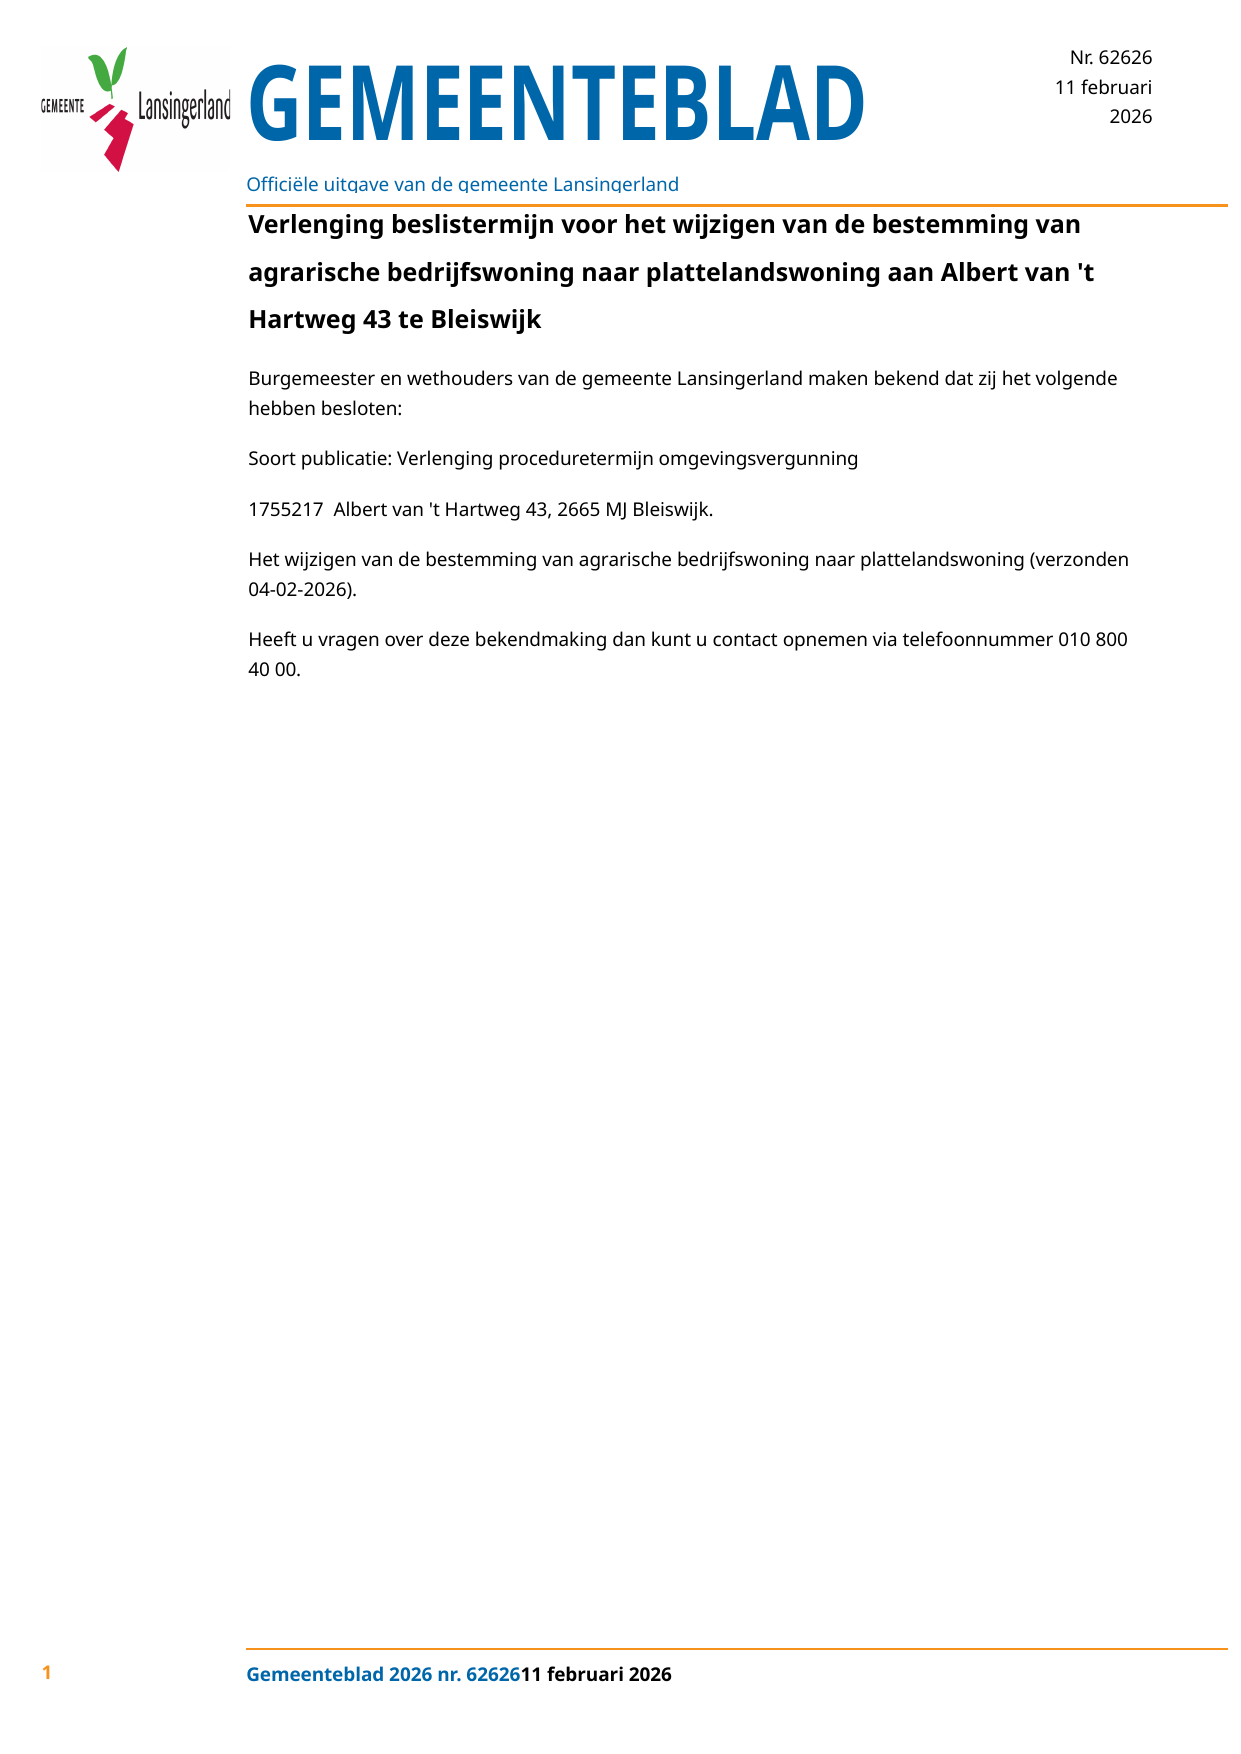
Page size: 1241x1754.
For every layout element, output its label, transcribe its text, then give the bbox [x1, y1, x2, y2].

text Verlenging beslistermijn voor het wijzigen van de bestemming van agrarische bedrijfswoning naar plattelandswoning aan Albert van 't Hartweg 43 te Bleiswijk [248, 207, 1152, 336]
text Burgemeester en wethouders van de gemeente Lansingerland maken bekend dat zij het volgende hebben besloten: [248, 366, 1152, 421]
text Het wijzigen van de bestemming van agrarische bedrijfswoning naar plattelandswoning (verzonden 04-02-2026). [248, 546, 1152, 602]
text 1755217 Albert van 't Hartweg 43, 2665 MJ Bleiswijk. [248, 496, 1152, 522]
text Heeft u vragen over deze bekendmaking dan kunt u contact opnemen via telefoonnummer 010 800 40 00. [248, 626, 1152, 682]
text Soort publicatie: Verlenging proceduretermijn omgevingsvergunning [248, 446, 1152, 471]
picture [41, 47, 231, 172]
